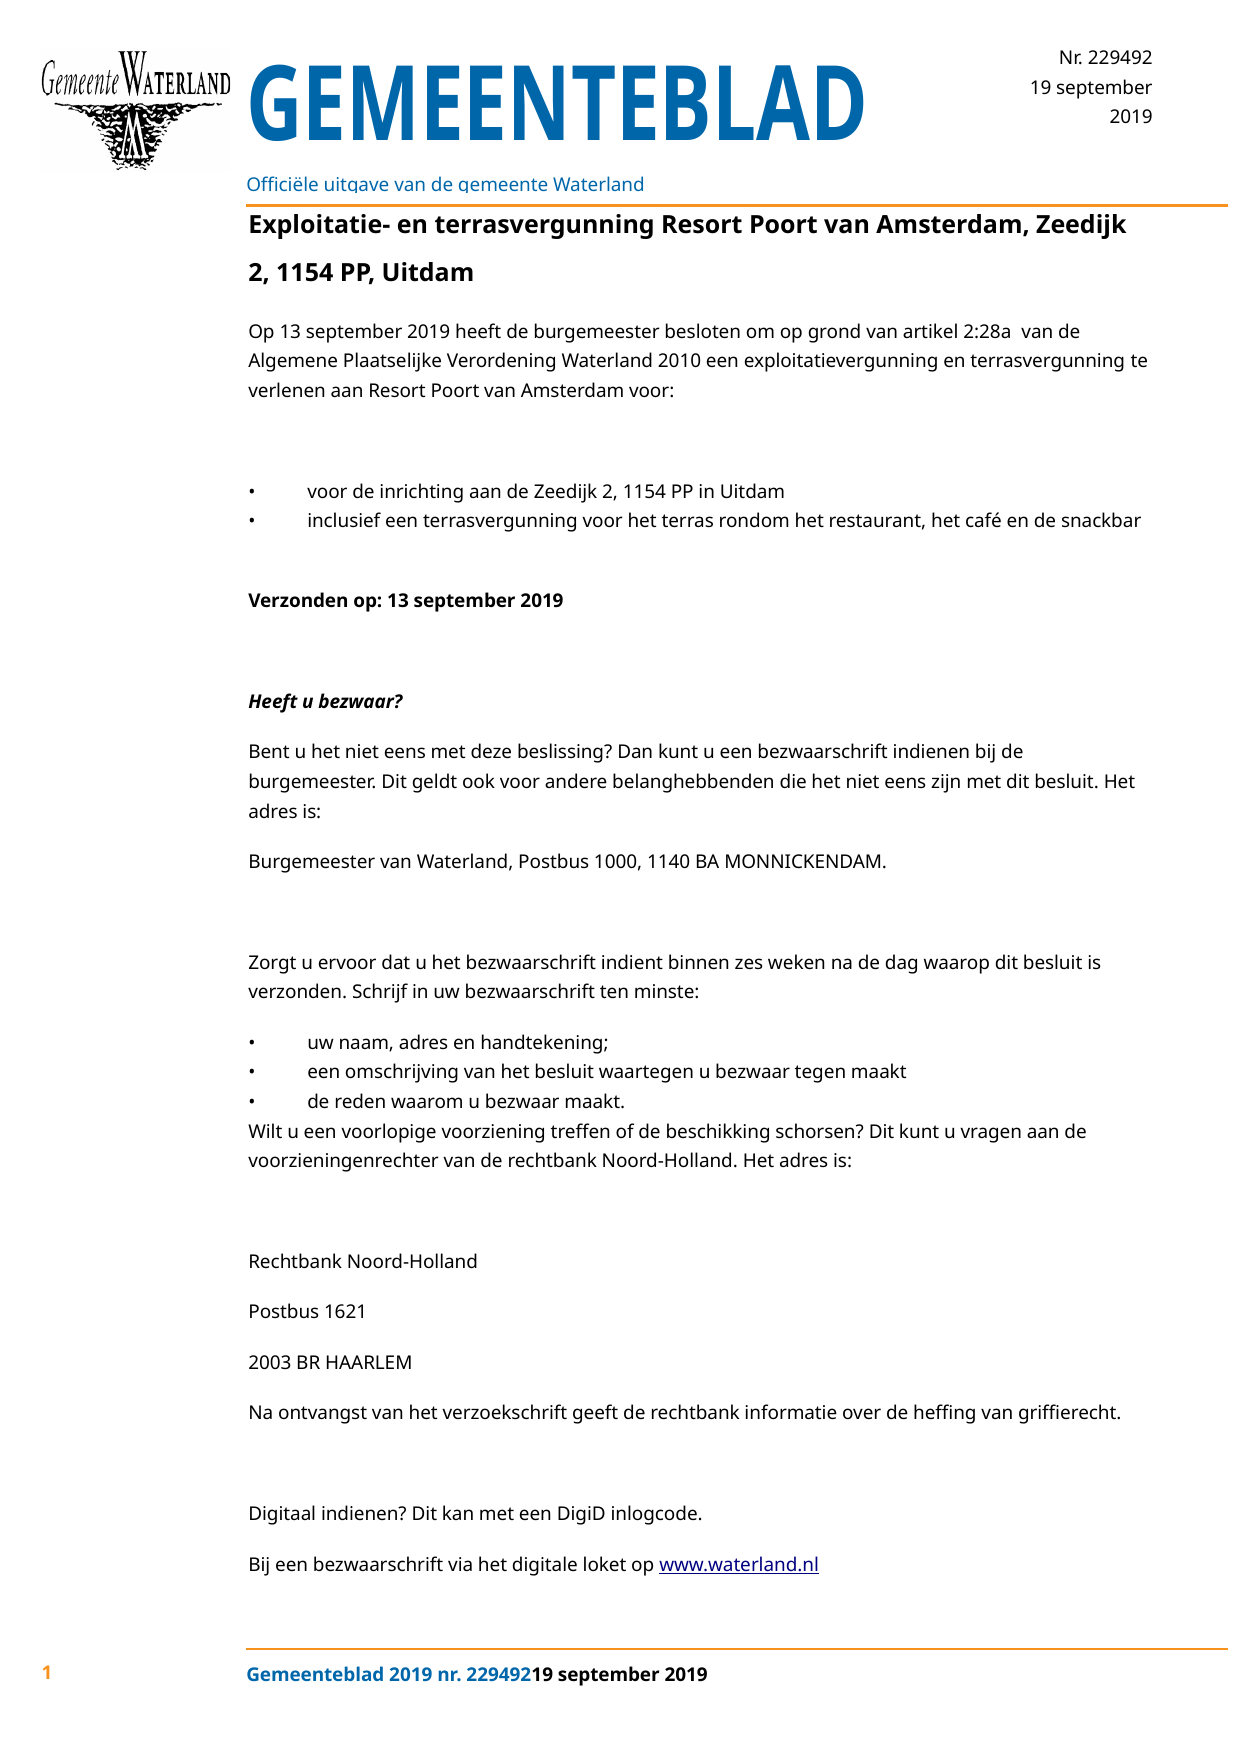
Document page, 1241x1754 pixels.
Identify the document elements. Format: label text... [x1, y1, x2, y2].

text Op 13 september 2019 heeft de burgemeester besloten om op grond van artikel 2:28a van de Algemene Plaatselijke Verordening Waterland 2010 een exploitatievergunning en terrasvergunning te verlenen aan Resort Poort van Amsterdam voor: [248, 318, 1152, 403]
text Na ontvangst van het verzoekschrift geeft de rechtbank informatie over de heffing van griffierecht. [248, 1399, 1152, 1425]
text Postbus 1621 [248, 1299, 1152, 1324]
text Zorgt u ervoor dat u het bezwaarschrift indient binnen zes weken na de dag waarop dit besluit is verzonden. Schrijf in uw bezwaarschrift ten minste: [248, 949, 1152, 1004]
text Digitaal indienen? Dit kan met een DigiD inlogcode. [248, 1500, 1152, 1526]
list voor de inrichting aan de Zeedijk 2, 1154 PP in Uitdam [248, 478, 1152, 504]
picture [41, 47, 231, 172]
text Bent u het niet eens met deze beslissing? Dan kunt u een bezwaarschrift indienen bij de burgemeester. Dit geldt ook voor andere belanghebbenden die het niet eens zijn met dit besluit. Het adres is: [248, 739, 1152, 824]
text 2003 BR HAARLEM [248, 1349, 1152, 1375]
list de reden waarom u bezwaar maakt. [248, 1088, 1152, 1114]
text Bij een bezwaarschrift via het digitale loket op www.waterland.nl [248, 1551, 1152, 1577]
text Heeft u bezwaar? [248, 688, 1152, 714]
text Wilt u een voorlopige voorziening treffen of de beschikking schorsen? Dit kunt u vragen aan de voorzieningenrechter van de rechtbank Noord-Holland. Het adres is: [248, 1118, 1152, 1173]
list een omschrijving van het besluit waartegen u bezwaar tegen maakt [248, 1059, 1152, 1084]
text Exploitatie- en terrasvergunning Resort Poort van Amsterdam, Zeedijk 2, 1154 PP, Uitdam [248, 207, 1152, 288]
text Verzonden op: 13 september 2019 [248, 587, 1152, 613]
text Rechtbank Noord-Holland [248, 1248, 1152, 1274]
list uw naam, adres en handtekening; [248, 1029, 1152, 1055]
list inclusief een terrasvergunning voor het terras rondom het restaurant, het café en de snackbar [248, 507, 1152, 533]
text Burgemeester van Waterland, Postbus 1000, 1140 BA MONNICKENDAM. [248, 848, 1152, 874]
